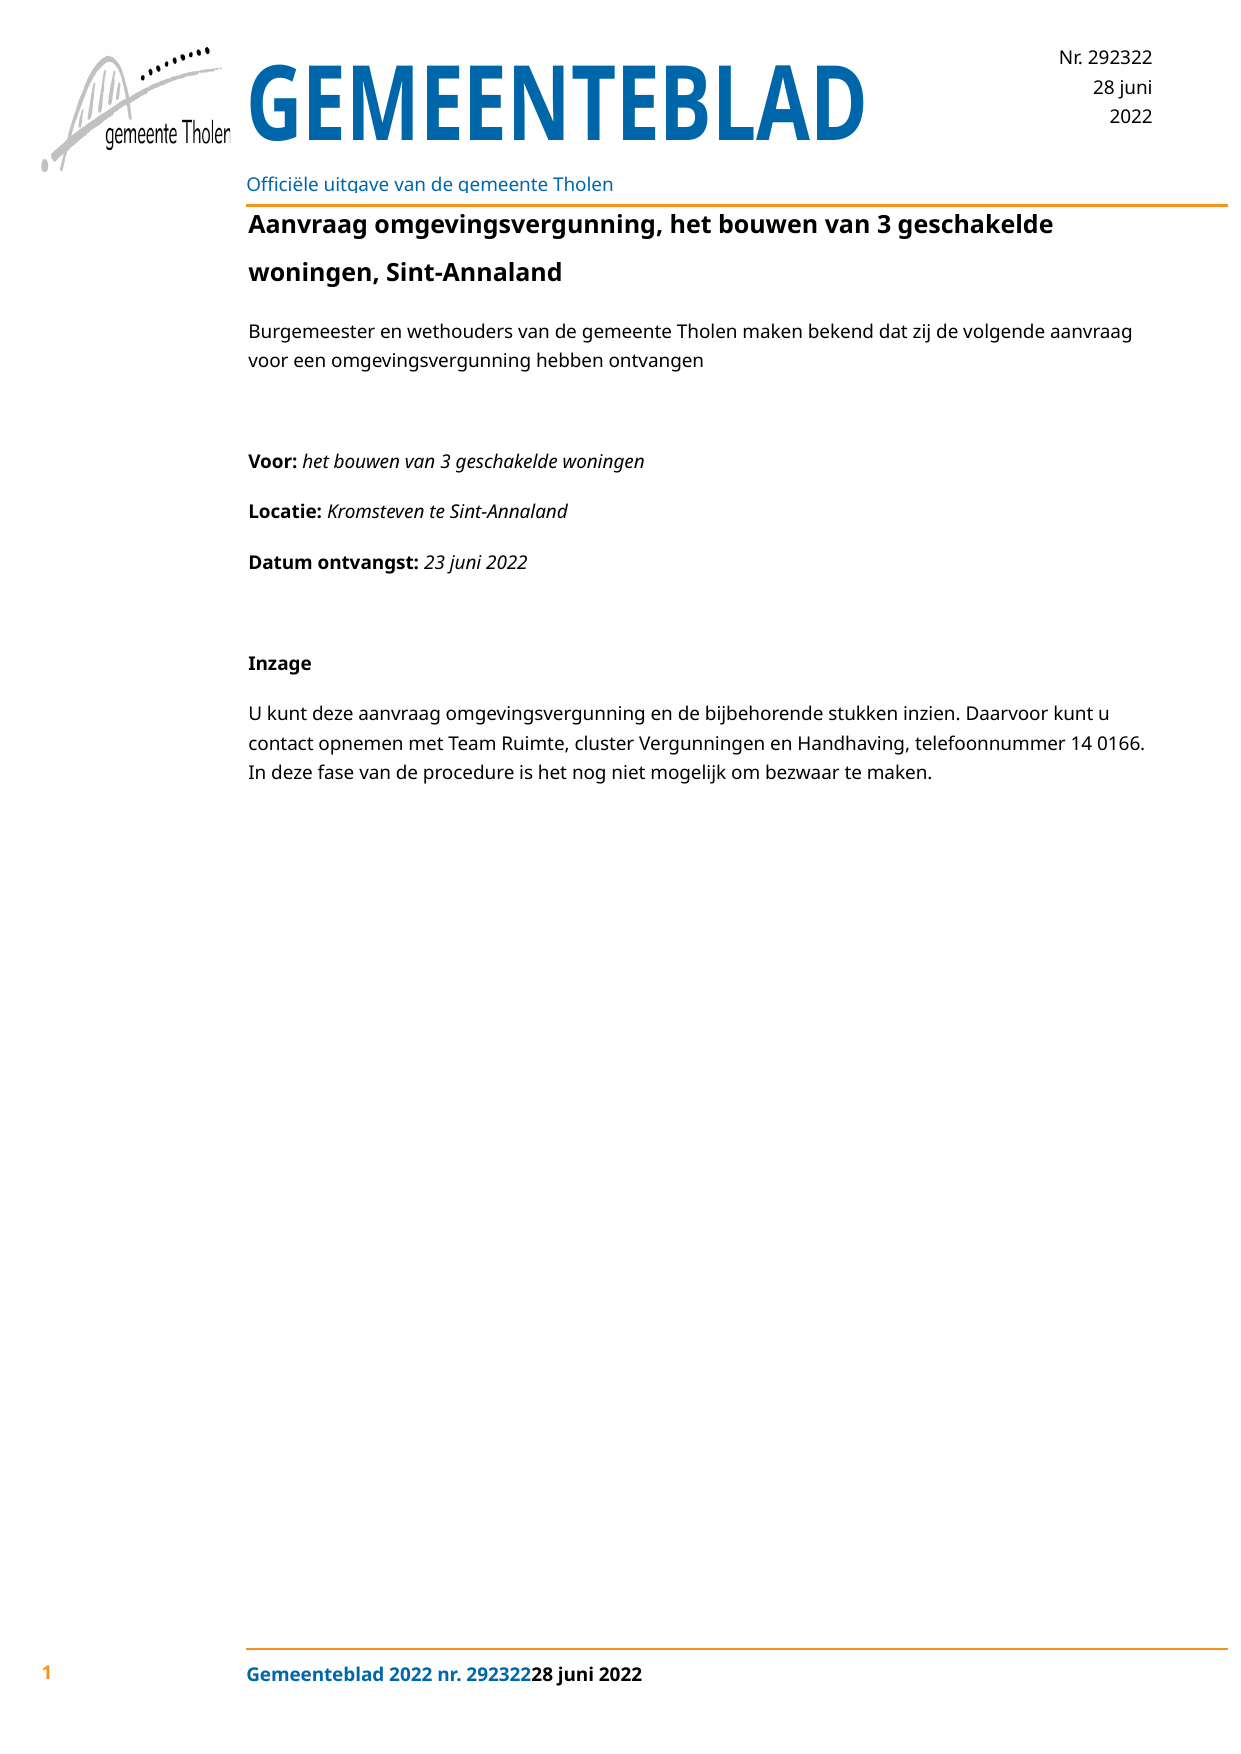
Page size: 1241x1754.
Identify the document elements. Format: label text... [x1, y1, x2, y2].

text Locatie: Kromsteven te Sint-Annaland [248, 499, 1152, 524]
text Datum ontvangst: 23 juni 2022 [248, 549, 1152, 575]
text Inzage [248, 650, 1152, 676]
picture [41, 47, 231, 172]
text Voor: het bouwen van 3 geschakelde woningen [248, 448, 1152, 474]
text Burgemeester en wethouders van de gemeente Tholen maken bekend dat zij de volgende aanvraag voor een omgevingsvergunning hebben ontvangen [248, 318, 1152, 373]
text Aanvraag omgevingsvergunning, het bouwen van 3 geschakelde woningen, Sint-Annaland [248, 207, 1152, 288]
text U kunt deze aanvraag omgevingsvergunning en de bijbehorende stukken inzien. Daarvoor kunt u contact opnemen met Team Ruimte, cluster Vergunningen en Handhaving, telefoonnummer 14 0166. In deze fase van de procedure is het nog niet mogelijk om bezwaar te maken. [248, 700, 1152, 785]
